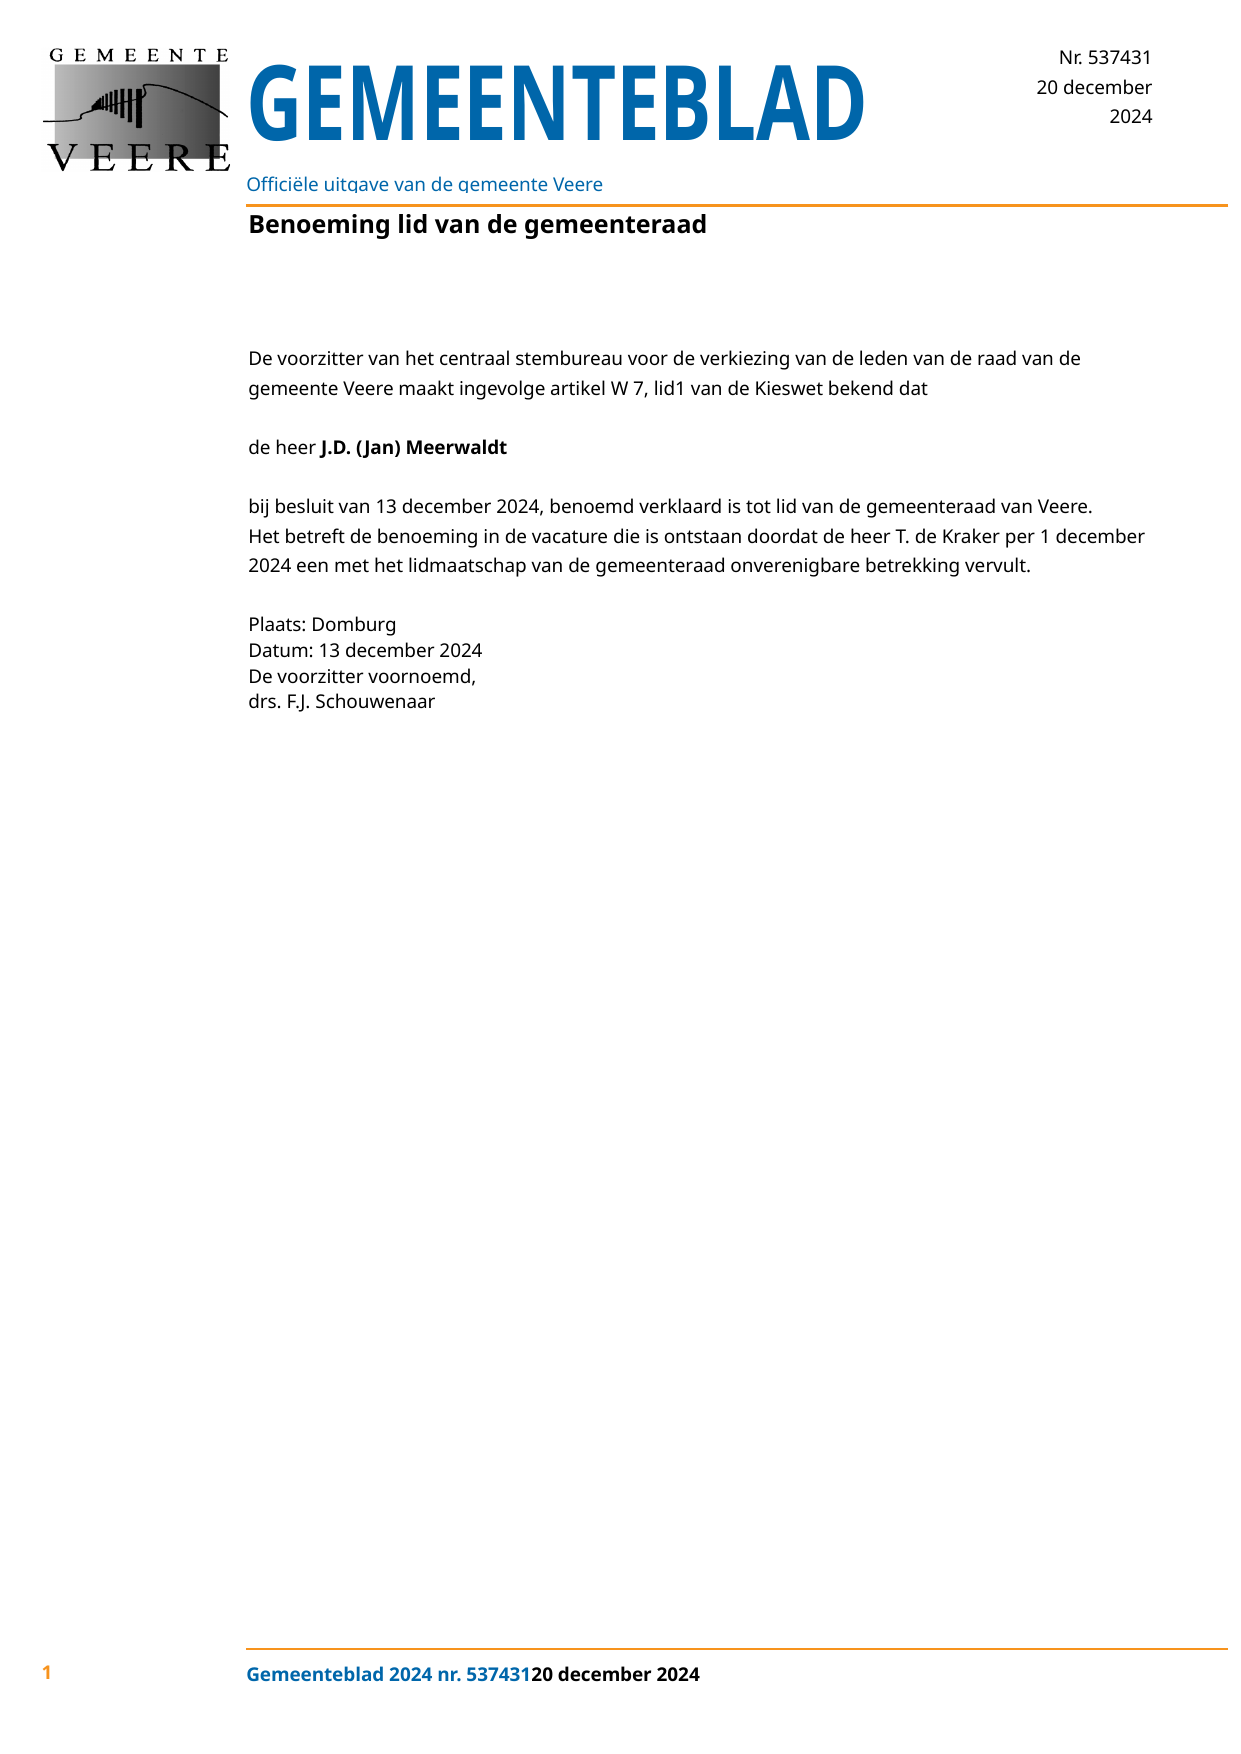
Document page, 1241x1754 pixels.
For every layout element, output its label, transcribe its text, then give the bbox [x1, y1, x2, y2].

text De voorzitter voornoemd, [248, 663, 1152, 689]
picture [41, 47, 231, 172]
text Het betreft de benoeming in de vacature die is ontstaan doordat de heer T. de Kraker per 1 december 2024 een met het lidmaatschap van de gemeenteraad onverenigbare betrekking vervult. [248, 523, 1152, 578]
text Datum: 13 december 2024 [248, 637, 1152, 663]
text Plaats: Domburg [248, 612, 1152, 637]
text bij besluit van 13 december 2024, benoemd verklaard is tot lid van de gemeenteraad van Veere. [248, 493, 1152, 519]
text drs. F.J. Schouwenaar [248, 689, 1152, 714]
text de heer J.D. (Jan) Meerwaldt [248, 434, 1152, 460]
text Benoeming lid van de gemeenteraad [248, 207, 1152, 241]
text De voorzitter van het centraal stembureau voor de verkiezing van de leden van de raad van de gemeente Veere maakt ingevolge artikel W 7, lid1 van de Kieswet bekend dat [248, 345, 1152, 401]
